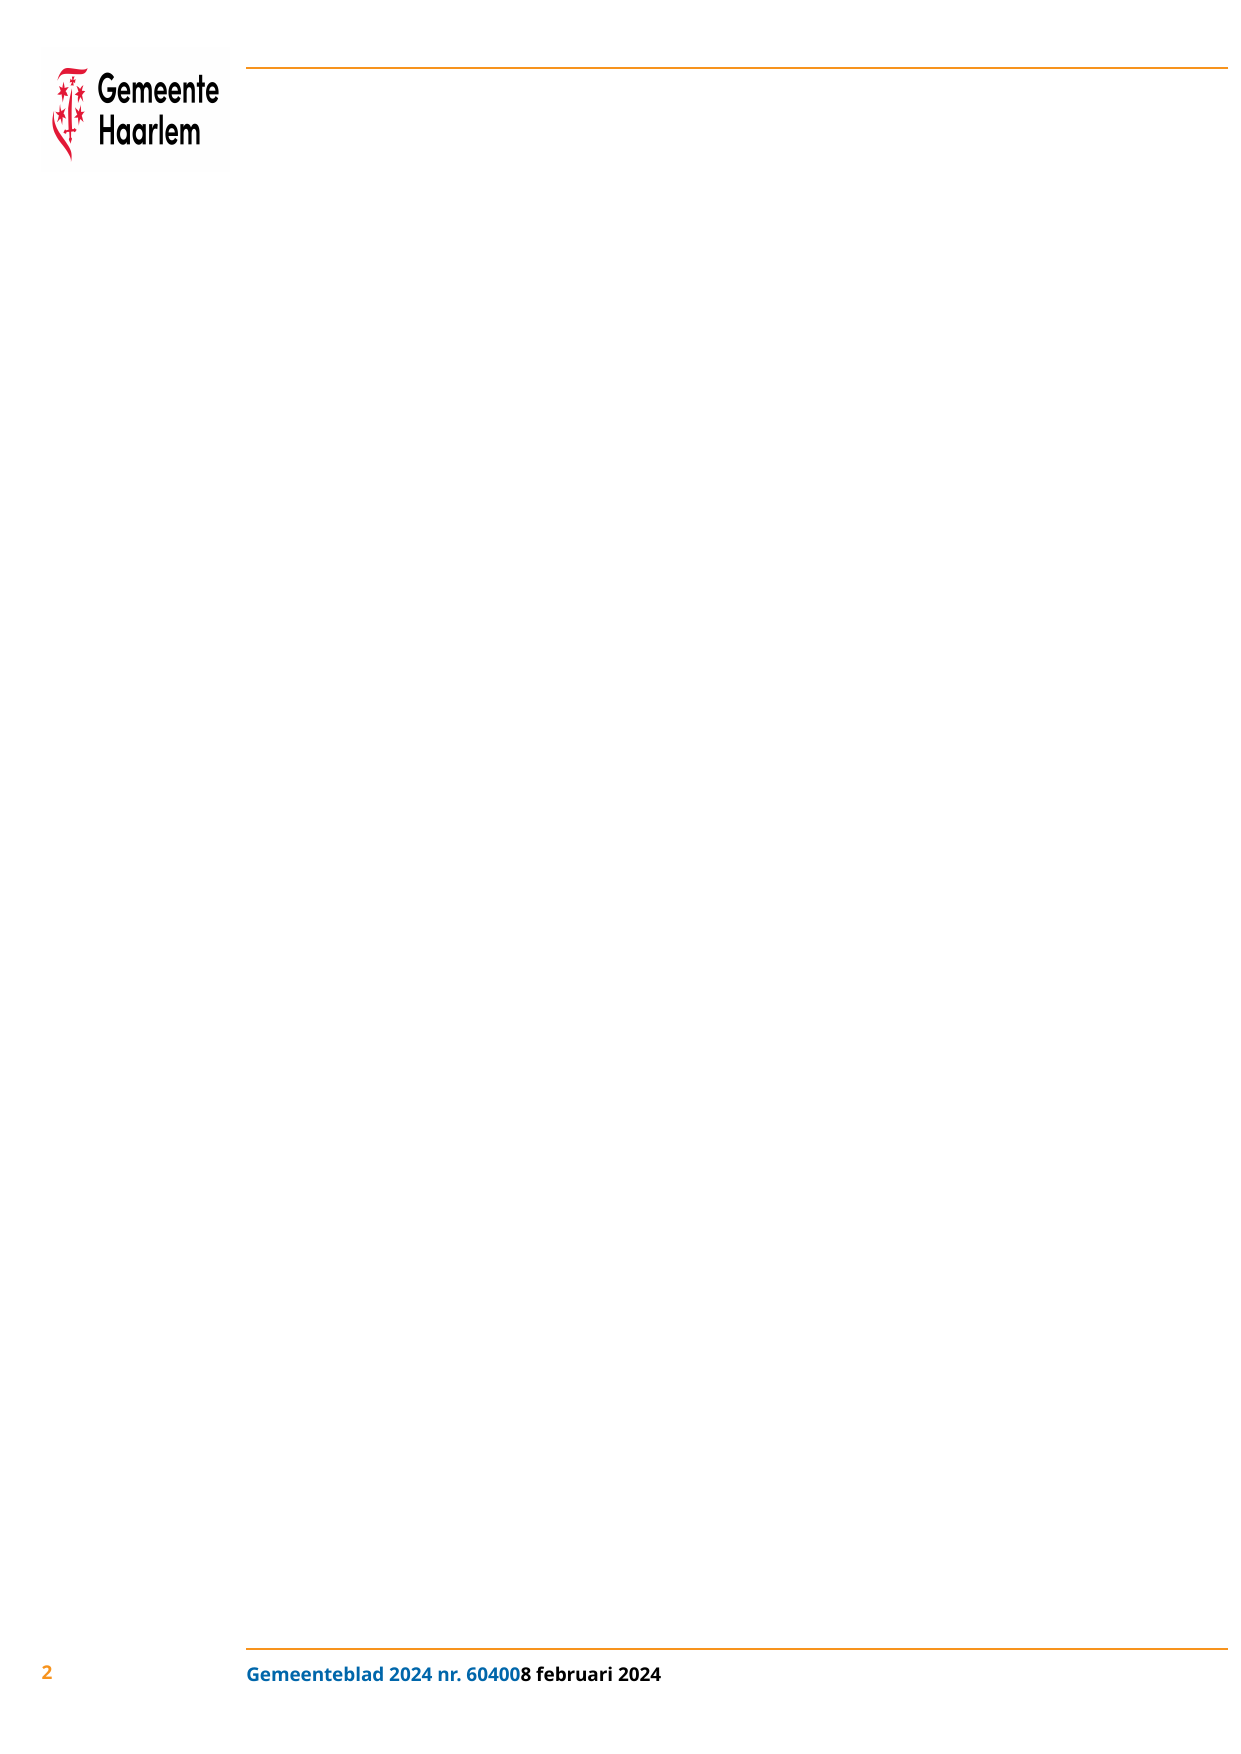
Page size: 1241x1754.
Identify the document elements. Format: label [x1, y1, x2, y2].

picture [41, 47, 231, 172]
